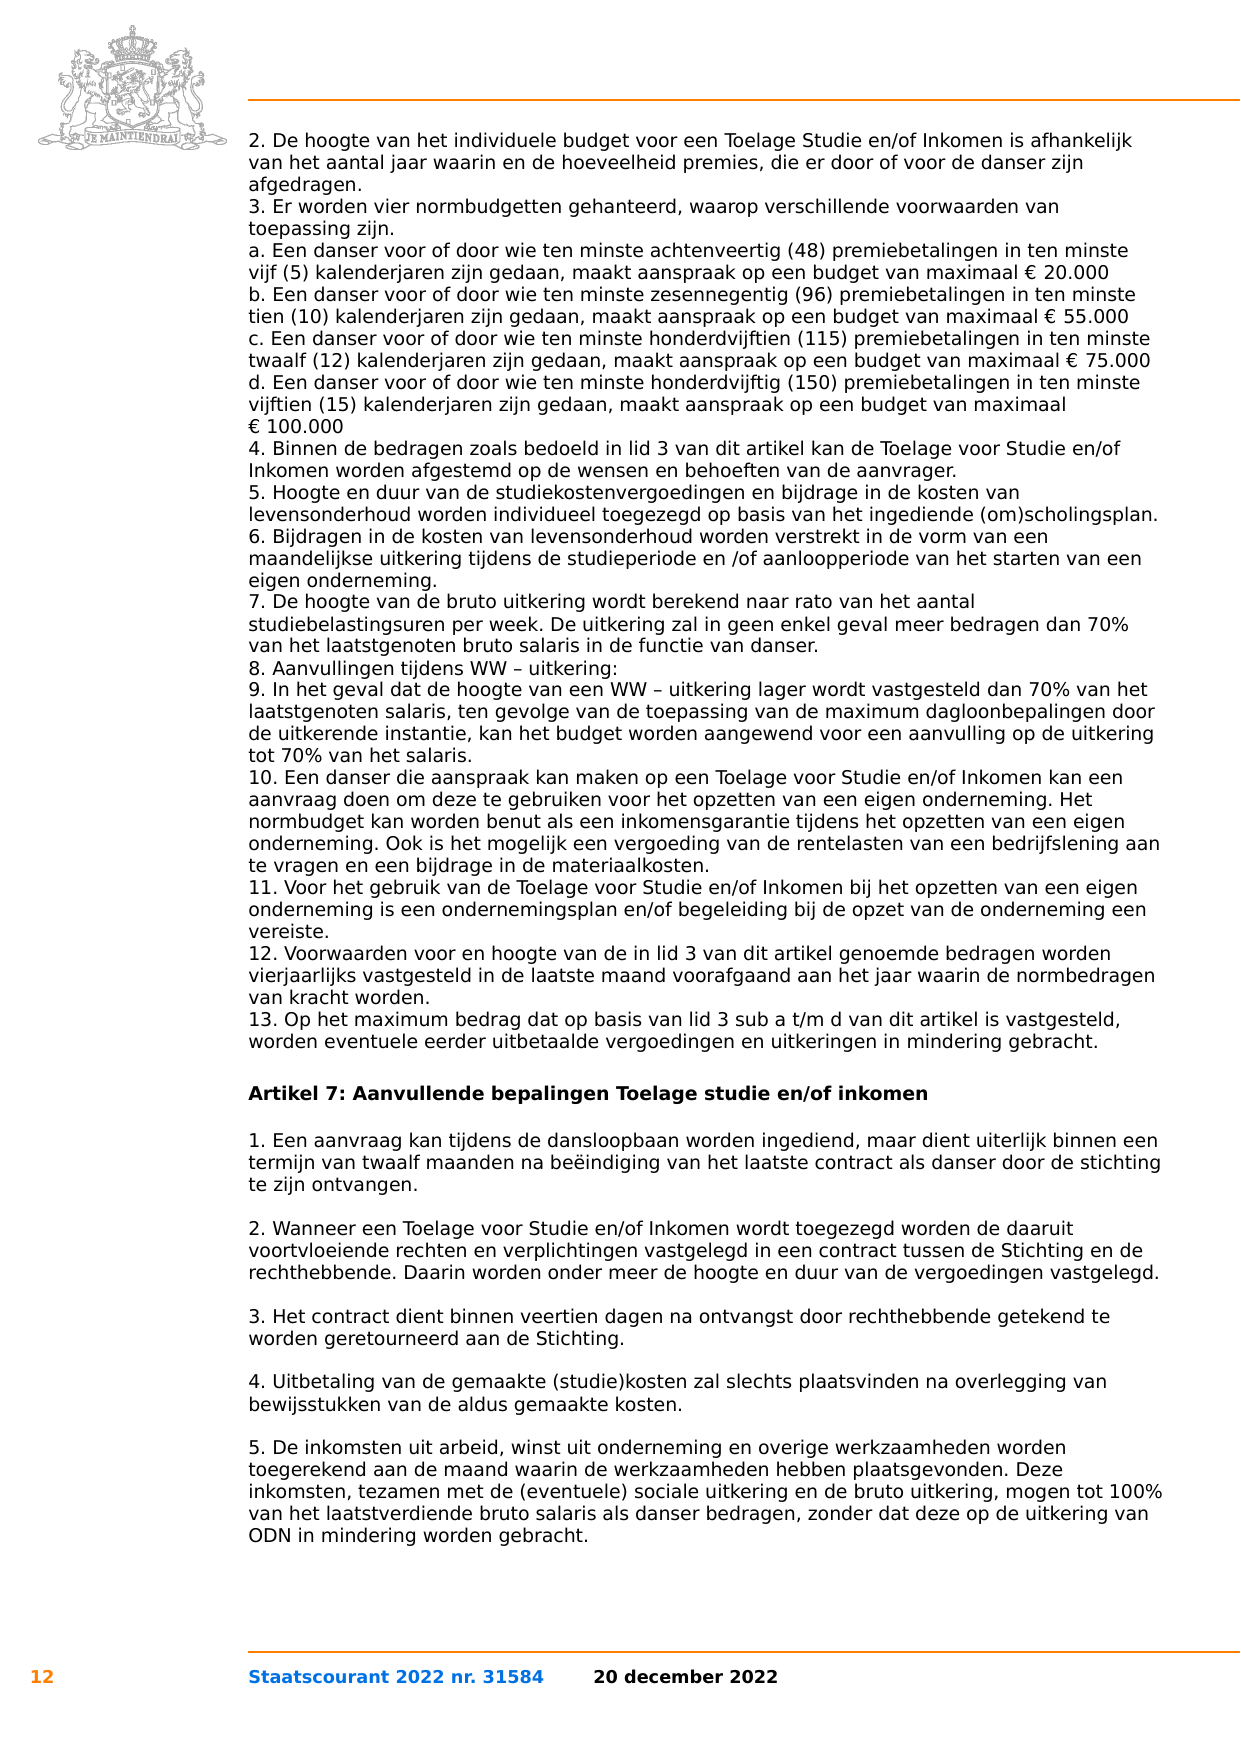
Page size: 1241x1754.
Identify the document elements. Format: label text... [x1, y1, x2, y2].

text 7. De hoogte van de bruto uitkering wordt berekend naar rato van het aantal studiebelastingsuren per week. De uitkering zal in geen enkel geval meer bedragen dan 70% van het laatstgenoten bruto salaris in de functie van danser. [248, 591, 1163, 657]
text 8. Aanvullingen tijdens WW – uitkering: [248, 657, 1163, 679]
text c. Een danser voor of door wie ten minste honderdvijftien (115) premiebetalingen in ten minste twaalf (12) kalenderjaren zijn gedaan, maakt aanspraak op een budget van maximaal € 75.000 [248, 328, 1163, 372]
text b. Een danser voor of door wie ten minste zesennegentig (96) premiebetalingen in ten minste tien (10) kalenderjaren zijn gedaan, maakt aanspraak op een budget van maximaal € 55.000 [248, 284, 1163, 328]
text 5. Hoogte en duur van de studiekostenvergoedingen en bijdrage in de kosten van levensonderhoud worden individueel toegezegd op basis van het ingediende (om)scholingsplan. [248, 482, 1163, 526]
text 6. Bijdragen in de kosten van levensonderhoud worden verstrekt in de vorm van een maandelijkse uitkering tijdens de studieperiode en /of aanloopperiode van het starten van een eigen onderneming. [248, 526, 1163, 591]
text 9. In het geval dat de hoogte van een WW – uitkering lager wordt vastgesteld dan 70% van het laatstgenoten salaris, ten gevolge van de toepassing van de maximum dagloonbepalingen door de uitkerende instantie, kan het budget worden aangewend voor een aanvulling op de uitkering tot 70% van het salaris. [248, 679, 1163, 767]
text 1. Een aanvraag kan tijdens de dansloopbaan worden ingediend, maar dient uiterlijk binnen een termijn van twaalf maanden na beëindiging van het laatste contract als danser door de stichting te zijn ontvangen. [248, 1130, 1163, 1196]
text 3. Het contract dient binnen veertien dagen na ontvangst door rechthebbende getekend te worden geretourneerd aan de Stichting. [248, 1306, 1163, 1349]
text 2. De hoogte van het individuele budget voor een Toelage Studie en/of Inkomen is afhankelijk van het aantal jaar waarin en de hoeveelheid premies, die er door of voor de danser zijn afgedragen. [248, 130, 1163, 196]
text 4. Binnen de bedragen zoals bedoeld in lid 3 van dit artikel kan de Toelage voor Studie en/of Inkomen worden afgestemd op de wensen en behoeften van de aanvrager. [248, 438, 1163, 482]
text 10. Een danser die aanspraak kan maken op een Toelage voor Studie en/of Inkomen kan een aanvraag doen om deze te gebruiken voor het opzetten van een eigen onderneming. Het normbudget kan worden benut als een inkomensgarantie tijdens het opzetten van een eigen onderneming. Ook is het mogelijk een vergoeding van de rentelasten van een bedrijfslening aan te vragen en een bijdrage in de materiaalkosten. [248, 767, 1163, 877]
text 3. Er worden vier normbudgetten gehanteerd, waarop verschillende voorwaarden van toepassing zijn. [248, 196, 1163, 240]
text 13. Op het maximum bedrag dat op basis van lid 3 sub a t/m d van dit artikel is vastgesteld, worden eventuele eerder uitbetaalde vergoedingen en uitkeringen in mindering gebracht. [248, 1009, 1163, 1053]
text 4. Uitbetaling van de gemaakte (studie)kosten zal slechts plaatsvinden na overlegging van bewijsstukken van de aldus gemaakte kosten. [248, 1371, 1163, 1415]
text a. Een danser voor of door wie ten minste achtenveertig (48) premiebetalingen in ten minste vijf (5) kalenderjaren zijn gedaan, maakt aanspraak op een budget van maximaal € 20.000 [248, 240, 1163, 284]
text 12. Voorwaarden voor en hoogte van de in lid 3 van dit artikel genoemde bedragen worden vierjaarlijks vastgesteld in de laatste maand voorafgaand aan het jaar waarin de normbedragen van kracht worden. [248, 943, 1163, 1009]
text 11. Voor het gebruik van de Toelage voor Studie en/of Inkomen bij het opzetten van een eigen onderneming is een ondernemingsplan en/of begeleiding bij de opzet van de onderneming een vereiste. [248, 877, 1163, 943]
picture [38, 25, 227, 150]
text 2. Wanneer een Toelage voor Studie en/of Inkomen wordt toegezegd worden de daaruit voortvloeiende rechten en verplichtingen vastgelegd in een contract tussen de Stichting en de rechthebbende. Daarin worden onder meer de hoogte en duur van de vergoedingen vastgelegd. [248, 1218, 1163, 1284]
text 5. De inkomsten uit arbeid, winst uit onderneming en overige werkzaamheden worden toegerekend aan de maand waarin de werkzaamheden hebben plaatsgevonden. Deze inkomsten, tezamen met de (eventuele) sociale uitkering en de bruto uitkering, mogen tot 100% van het laatstverdiende bruto salaris als danser bedragen, zonder dat deze op de uitkering van ODN in mindering worden gebracht. [248, 1437, 1163, 1547]
text d. Een danser voor of door wie ten minste honderdvijftig (150) premiebetalingen in ten minste vijftien (15) kalenderjaren zijn gedaan, maakt aanspraak op een budget van maximaal € 100.000 [248, 372, 1163, 438]
subtitle Artikel 7: Aanvullende bepalingen Toelage studie en/of inkomen [248, 1083, 1163, 1105]
